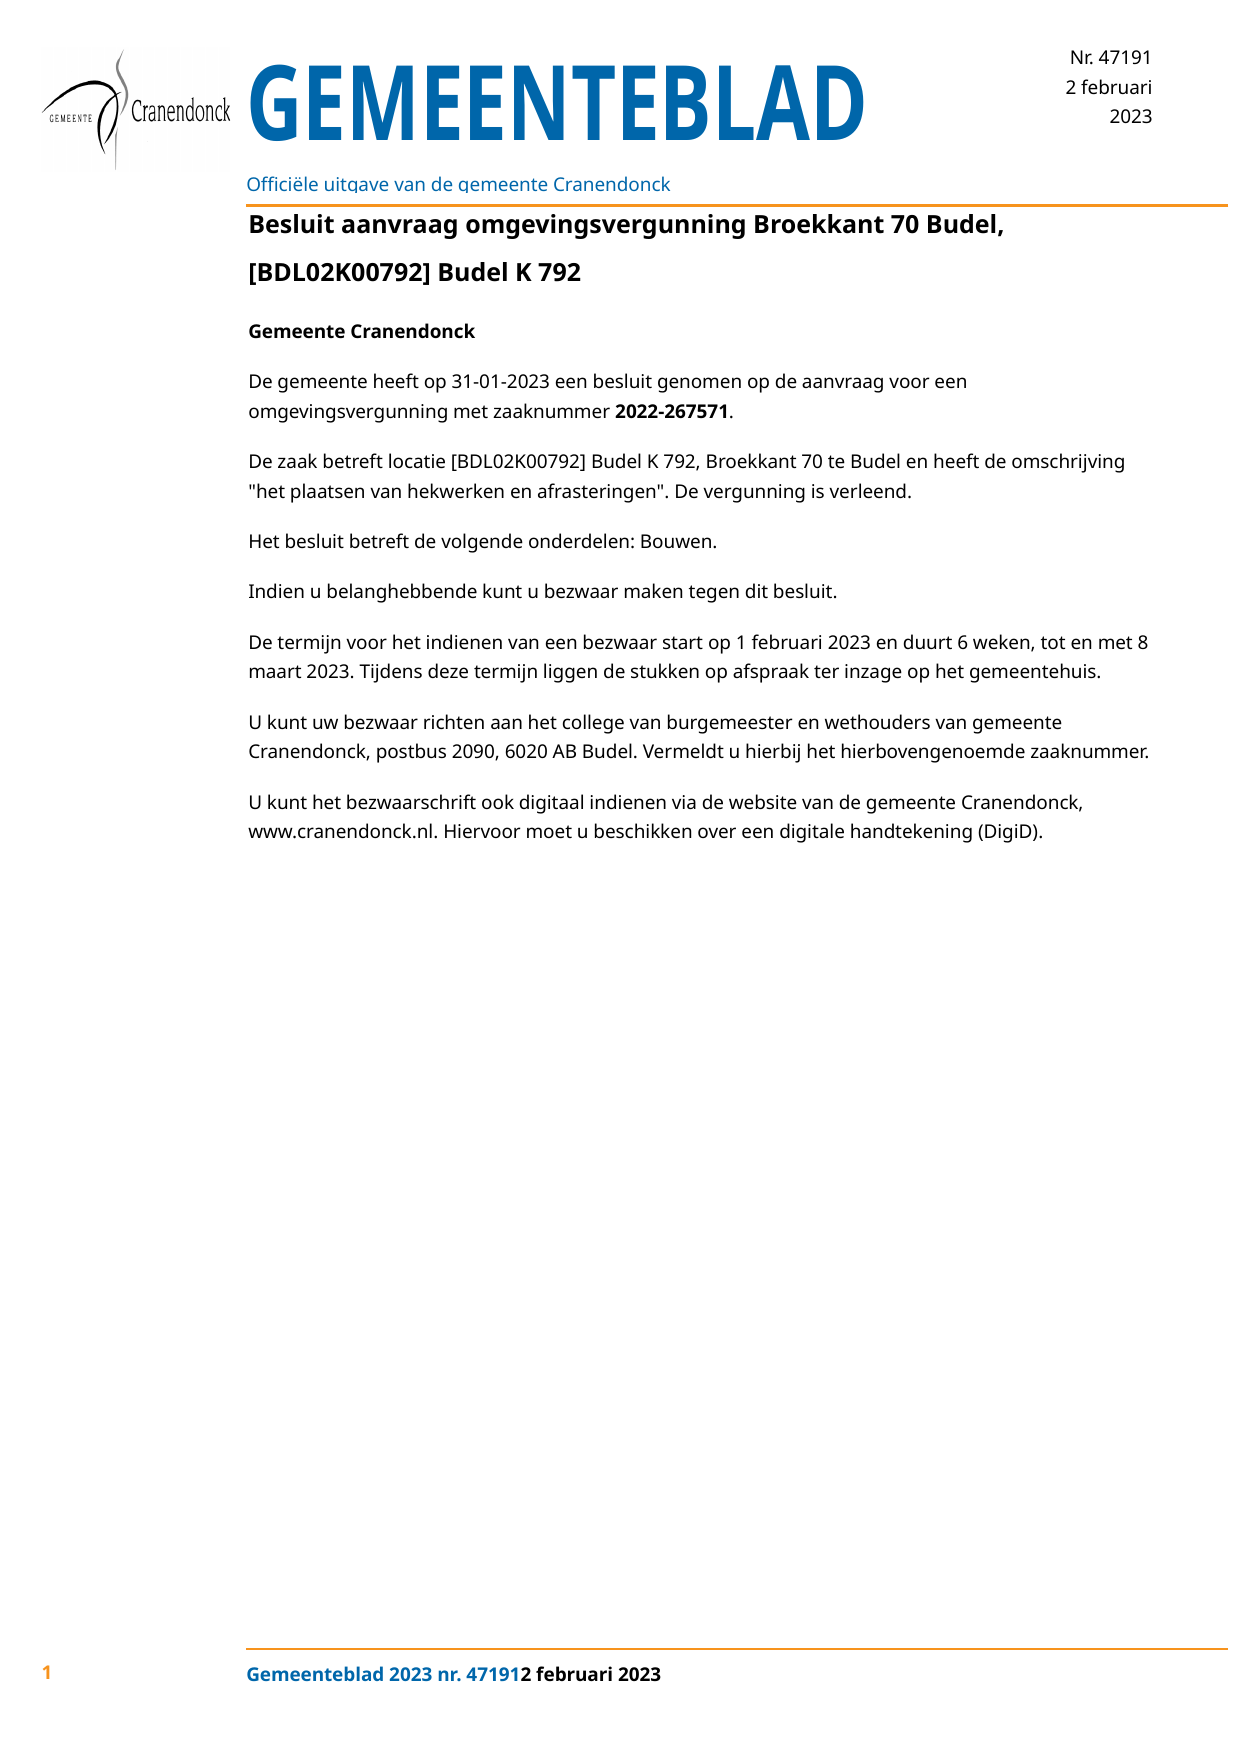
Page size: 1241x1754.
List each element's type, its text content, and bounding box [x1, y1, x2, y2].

text Indien u belanghebbende kunt u bezwaar maken tegen dit besluit. [248, 579, 1152, 604]
text Gemeente Cranendonck [248, 318, 1152, 344]
text U kunt uw bezwaar richten aan het college van burgemeester en wethouders van gemeente Cranendonck, postbus 2090, 6020 AB Budel. Vermeldt u hierbij het hierbovengenoemde zaaknummer. [248, 709, 1152, 764]
text Het besluit betreft de volgende onderdelen: Bouwen. [248, 528, 1152, 554]
text De gemeente heeft op 31-01-2023 een besluit genomen op de aanvraag voor een omgevingsvergunning met zaaknummer 2022-267571. [248, 368, 1152, 424]
text Besluit aanvraag omgevingsvergunning Broekkant 70 Budel, [BDL02K00792] Budel K 792 [248, 207, 1152, 288]
picture [41, 47, 231, 172]
text De termijn voor het indienen van een bezwaar start op 1 februari 2023 en duurt 6 weken, tot en met 8 maart 2023. Tijdens deze termijn liggen de stukken op afspraak ter inzage op het gemeentehuis. [248, 629, 1152, 684]
text U kunt het bezwaarschrift ook digitaal indienen via de website van de gemeente Cranendonck, www.cranendonck.nl. Hiervoor moet u beschikken over een digitale handtekening (DigiD). [248, 789, 1152, 844]
text De zaak betreft locatie [BDL02K00792] Budel K 792, Broekkant 70 te Budel en heeft de omschrijving "het plaatsen van hekwerken en afrasteringen". De vergunning is verleend. [248, 448, 1152, 504]
